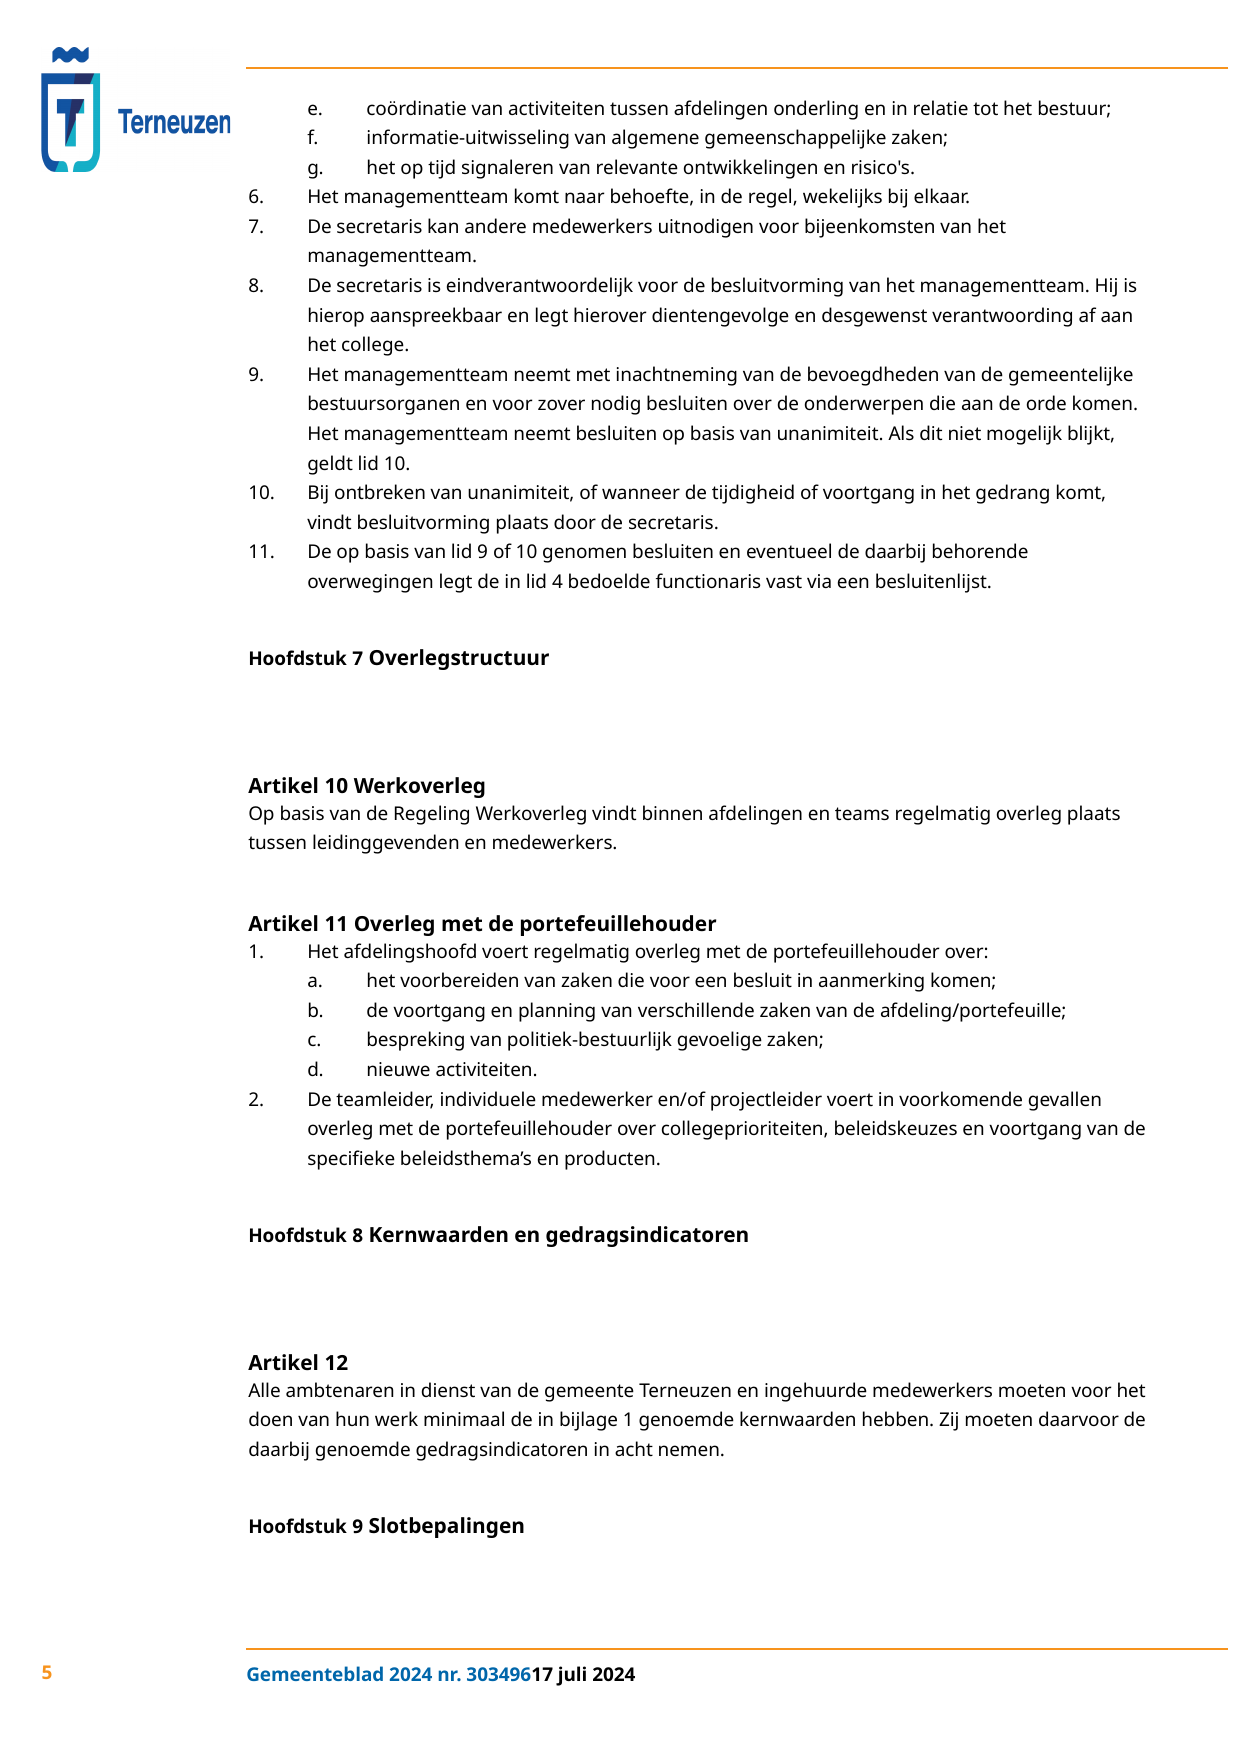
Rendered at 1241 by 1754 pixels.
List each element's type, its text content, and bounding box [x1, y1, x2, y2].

list Bij ontbreken van unanimiteit, of wanneer de tijdigheid of voortgang in het gedrang komt, vindt besluitvorming plaats door de secretaris. [248, 479, 1152, 535]
list De op basis van lid 9 of 10 genomen besluiten en eventueel de daarbij behorende overwegingen legt de in lid 4 bedoelde functionaris vast via een besluitenlijst. [248, 538, 1152, 594]
picture [41, 47, 231, 172]
text Alle ambtenaren in dienst van de gemeente Terneuzen en ingehuurde medewerkers moeten voor het doen van hun werk minimaal de in bijlage 1 genoemde kernwaarden hebben. Zij moeten daarvoor de daarbij genoemde gedragsindicatoren in acht nemen. [248, 1377, 1152, 1462]
list De secretaris kan andere medewerkers uitnodigen voor bijeenkomsten van het managementteam. [248, 213, 1152, 268]
list De teamleider, individuele medewerker en/of projectleider voert in voorkomende gevallen overleg met de portefeuillehouder over collegeprioriteiten, beleidskeuzes en voortgang van de specifieke beleidsthema’s en producten. [248, 1086, 1152, 1171]
list het voorbereiden van zaken die voor een besluit in aanmerking komen; [307, 967, 1152, 993]
list het op tijd signaleren van relevante ontwikkelingen en risico's. [307, 154, 1152, 180]
list Het afdelingshoofd voert regelmatig overleg met de portefeuillehouder over: [248, 938, 1152, 964]
text Hoofdstuk 7 Overlegstructuur [248, 643, 1152, 672]
list informatie-uitwisseling van algemene gemeenschappelijke zaken; [307, 124, 1152, 150]
list De secretaris is eindverantwoordelijk voor de besluitvorming van het managementteam. Hij is hierop aanspreekbaar en legt hierover dientengevolge en desgewenst verantwoording af aan het college. [248, 272, 1152, 357]
text Artikel 10 Werkoverleg [248, 771, 1152, 800]
text Hoofdstuk 8 Kernwaarden en gedragsindicatoren [248, 1220, 1152, 1249]
text Op basis van de Regeling Werkoverleg vindt binnen afdelingen en teams regelmatig overleg plaats tussen leidinggevenden en medewerkers. [248, 800, 1152, 855]
text Artikel 11 Overleg met de portefeuillehouder [248, 909, 1152, 938]
list nieuwe activiteiten. [307, 1056, 1152, 1082]
text Artikel 12 [248, 1348, 1152, 1377]
list bespreking van politiek-bestuurlijk gevoelige zaken; [307, 1027, 1152, 1052]
list coördinatie van activiteiten tussen afdelingen onderling en in relatie tot het bestuur; [307, 95, 1152, 121]
list Het managementteam neemt met inachtneming van de bevoegdheden van de gemeentelijke bestuursorganen en voor zover nodig besluiten over de onderwerpen die aan de orde komen. Het managementteam neemt besluiten op basis van unanimiteit. Als dit niet mogelijk blijkt, geldt lid 10. [248, 361, 1152, 476]
list Het managementteam komt naar behoefte, in de regel, wekelijks bij elkaar. [248, 183, 1152, 209]
text Hoofdstuk 9 Slotbepalingen [248, 1511, 1152, 1539]
list de voortgang en planning van verschillende zaken van de afdeling/portefeuille; [307, 997, 1152, 1023]
